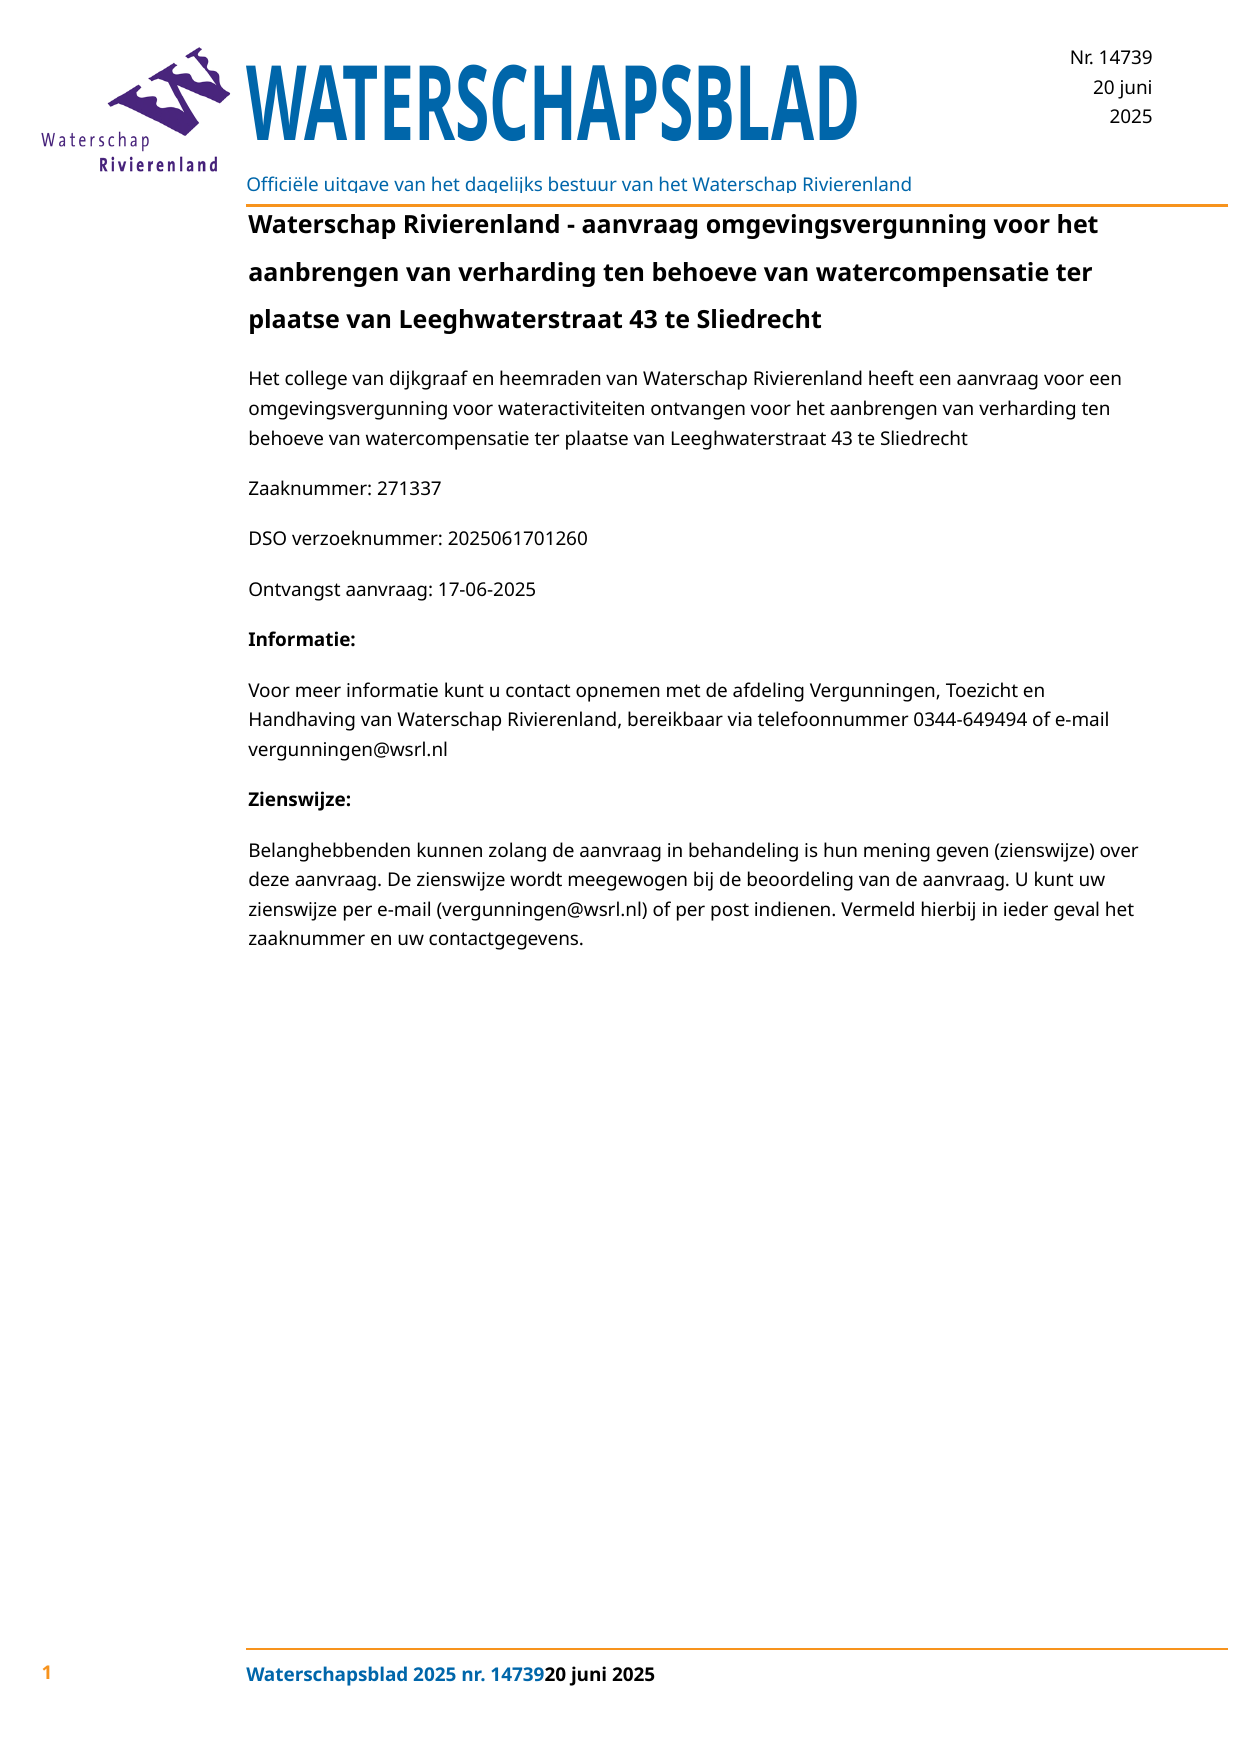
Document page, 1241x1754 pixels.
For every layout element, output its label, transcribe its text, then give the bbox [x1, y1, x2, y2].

text Ontvangst aanvraag: 17-06-2025 [248, 576, 1152, 602]
picture [41, 47, 231, 172]
text Voor meer informatie kunt u contact opnemen met de afdeling Vergunningen, Toezicht en Handhaving van Waterschap Rivierenland, bereikbaar via telefoonnummer 0344-649494 of e-mail vergunningen@wsrl.nl [248, 677, 1152, 762]
text DSO verzoeknummer: 2025061701260 [248, 526, 1152, 551]
text Informatie: [248, 626, 1152, 652]
text Zienswijze: [248, 786, 1152, 812]
text Belanghebbenden kunnen zolang de aanvraag in behandeling is hun mening geven (zienswijze) over deze aanvraag. De zienswijze wordt meegewogen bij de beoordeling van de aanvraag. U kunt uw zienswijze per e-mail (vergunningen@wsrl.nl) of per post indienen. Vermeld hierbij in ieder geval het zaaknummer en uw contactgegevens. [248, 837, 1152, 951]
text Het college van dijkgraaf en heemraden van Waterschap Rivierenland heeft een aanvraag voor een omgevingsvergunning voor wateractiviteiten ontvangen voor het aanbrengen van verharding ten behoeve van watercompensatie ter plaatse van Leeghwaterstraat 43 te Sliedrecht [248, 366, 1152, 450]
text Zaaknummer: 271337 [248, 475, 1152, 501]
text Waterschap Rivierenland - aanvraag omgevingsvergunning voor het aanbrengen van verharding ten behoeve van watercompensatie ter plaatse van Leeghwaterstraat 43 te Sliedrecht [248, 207, 1152, 336]
